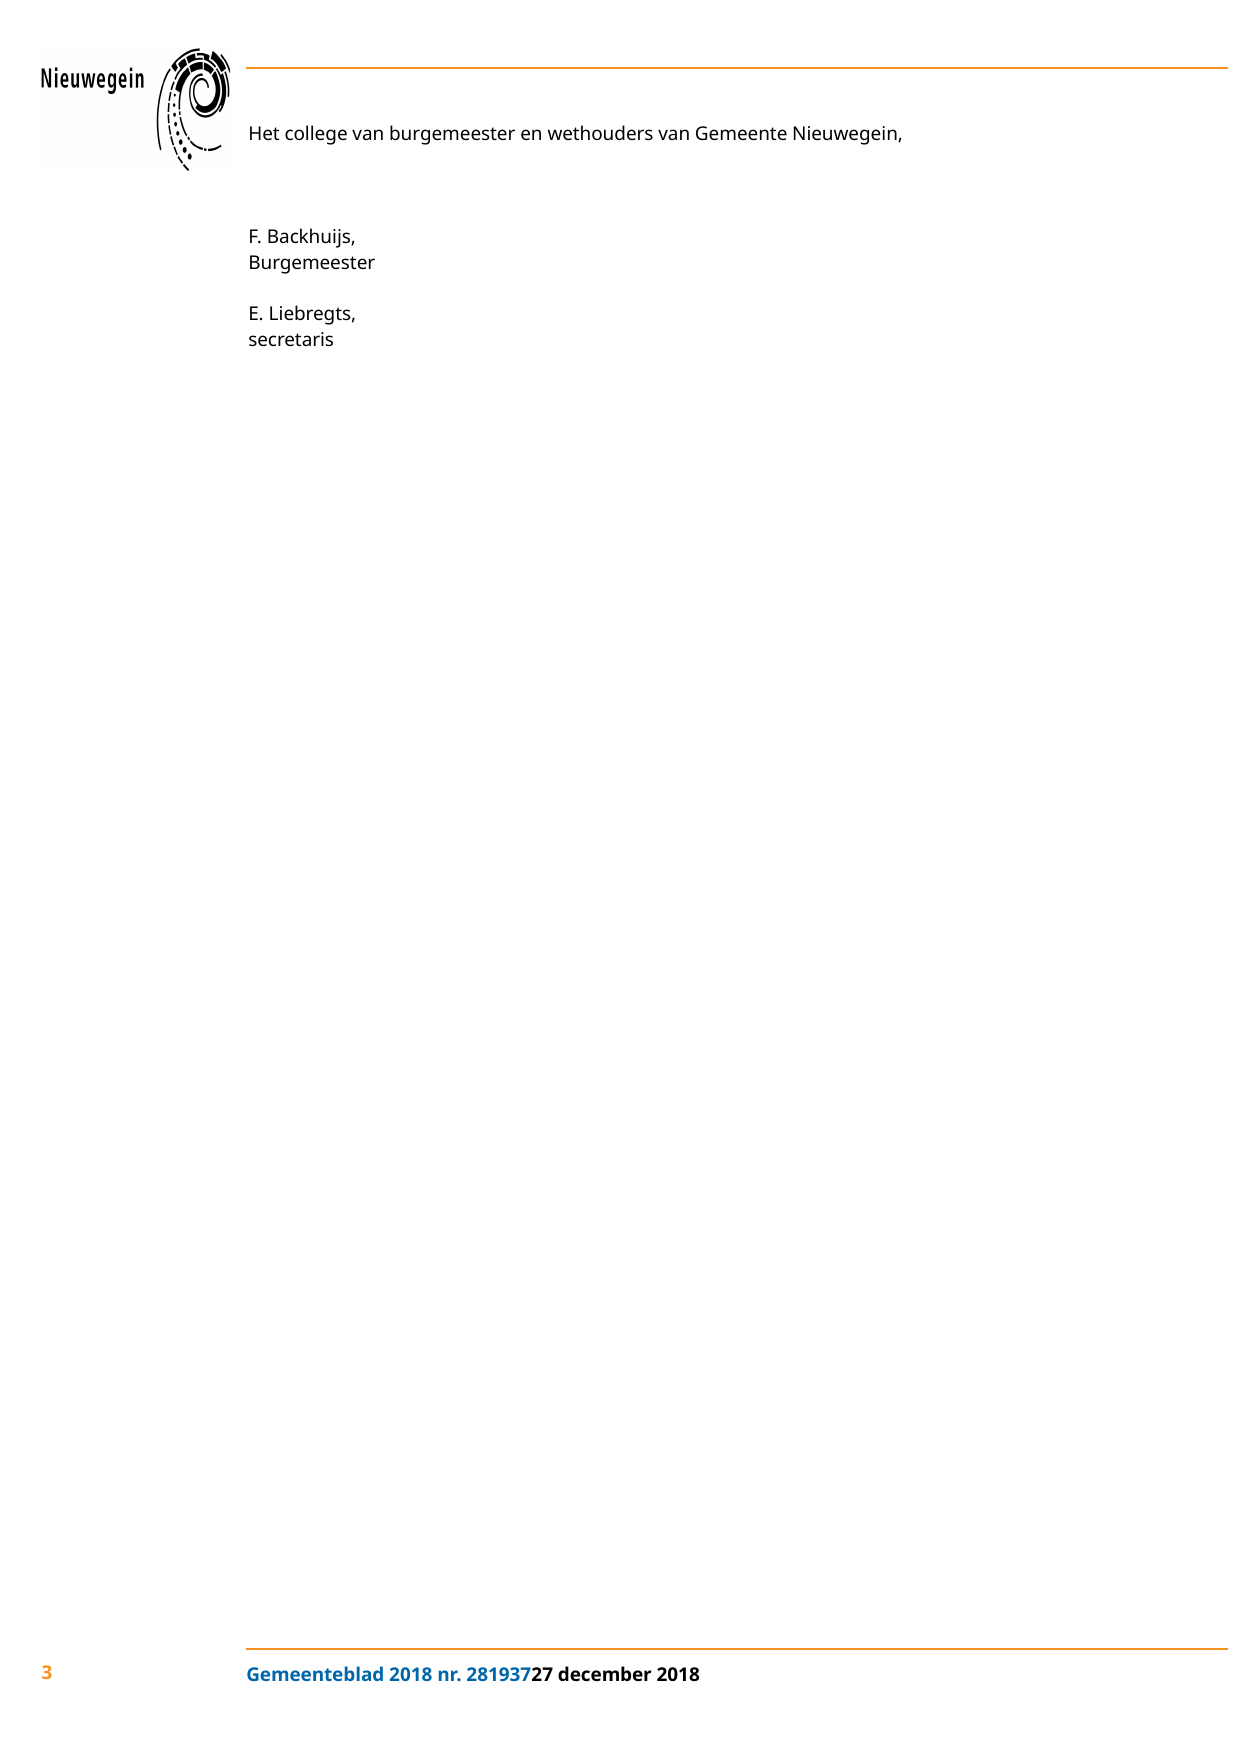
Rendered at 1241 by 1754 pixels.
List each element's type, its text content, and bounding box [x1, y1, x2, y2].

picture [41, 47, 231, 172]
text E. Liebregts, [248, 301, 1152, 326]
text Het college van burgemeester en wethouders van Gemeente Nieuwegein, [248, 121, 1152, 146]
text Burgemeester [248, 249, 1152, 275]
text F. Backhuijs, [248, 223, 1152, 249]
text secretaris [248, 326, 1152, 352]
